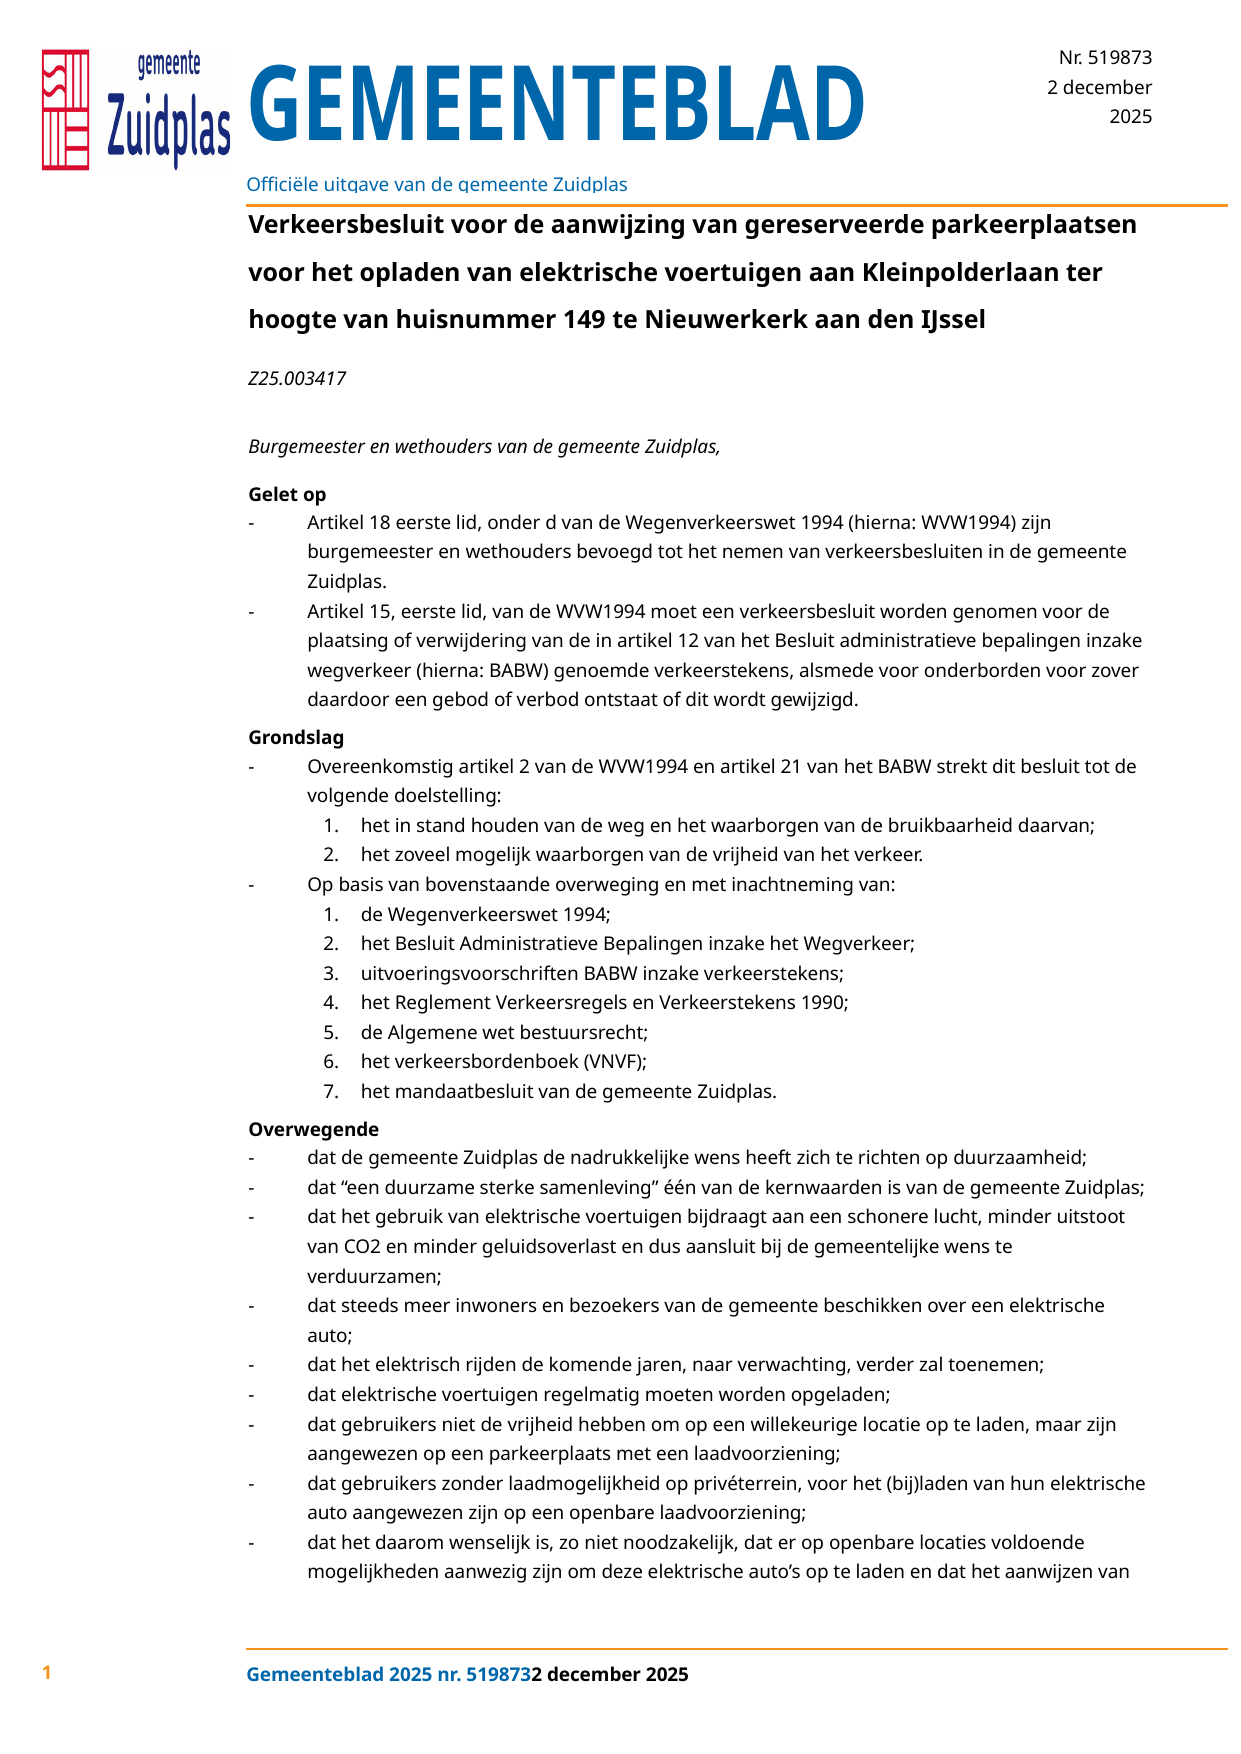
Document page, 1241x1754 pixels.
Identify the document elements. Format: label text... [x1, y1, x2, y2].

text Grondslag [248, 724, 1152, 750]
list het verkeersbordenboek (VNVF); [323, 1049, 1152, 1074]
list dat “een duurzame sterke samenleving” één van de kernwaarden is van de gemeente Zuidplas; [248, 1174, 1152, 1200]
text Gelet op [248, 481, 1152, 507]
list de Algemene wet bestuursrecht; [323, 1019, 1152, 1045]
list het in stand houden van de weg en het waarborgen van de bruikbaarheid daarvan; [323, 812, 1152, 838]
text Burgemeester en wethouders van de gemeente Zuidplas, [248, 433, 1152, 459]
list de Wegenverkeerswet 1994; [323, 901, 1152, 927]
text Verkeersbesluit voor de aanwijzing van gereserveerde parkeerplaatsen voor het opladen van elektrische voertuigen aan Kleinpolderlaan ter hoogte van huisnummer 149 te Nieuwerkerk aan den IJssel [248, 207, 1152, 336]
list Artikel 18 eerste lid, onder d van de Wegenverkeerswet 1994 (hierna: WVW1994) zijn burgemeester en wethouders bevoegd tot het nemen van verkeersbesluiten in de gemeente Zuidplas. [248, 509, 1152, 594]
list dat elektrische voertuigen regelmatig moeten worden opgeladen; [248, 1381, 1152, 1407]
list Artikel 15, eerste lid, van de WVW1994 moet een verkeersbesluit worden genomen voor de plaatsing of verwijdering van de in artikel 12 van het Besluit administratieve bepalingen inzake wegverkeer (hierna: BABW) genoemde verkeerstekens, alsmede voor onderborden voor zover daardoor een gebod of verbod ontstaat of dit wordt gewijzigd. [248, 598, 1152, 712]
list dat de gemeente Zuidplas de nadrukkelijke wens heeft zich te richten op duurzaamheid; [248, 1144, 1152, 1170]
list uitvoeringsvoorschriften BABW inzake verkeerstekens; [323, 960, 1152, 986]
list dat het elektrisch rijden de komende jaren, naar verwachting, verder zal toenemen; [248, 1352, 1152, 1377]
list het Reglement Verkeersregels en Verkeerstekens 1990; [323, 989, 1152, 1015]
picture [41, 47, 231, 172]
list dat gebruikers niet de vrijheid hebben om op een willekeurige locatie op te laden, maar zijn aangewezen op een parkeerplaats met een laadvoorziening; [248, 1411, 1152, 1466]
list het mandaatbesluit van de gemeente Zuidplas. [323, 1078, 1152, 1104]
list dat het gebruik van elektrische voertuigen bijdraagt aan een schonere lucht, minder uitstoot van CO2 en minder geluidsoverlast en dus aansluit bij de gemeentelijke wens te verduurzamen; [248, 1204, 1152, 1289]
list het zoveel mogelijk waarborgen van de vrijheid van het verkeer. [323, 842, 1152, 867]
list dat gebruikers zonder laadmogelijkheid op privéterrein, voor het (bij)laden van hun elektrische auto aangewezen zijn op een openbare laadvoorziening; [248, 1470, 1152, 1525]
list het Besluit Administratieve Bepalingen inzake het Wegverkeer; [323, 930, 1152, 956]
list Overeenkomstig artikel 2 van de WVW1994 en artikel 21 van het BABW strekt dit besluit tot de volgende doelstelling: [248, 753, 1152, 808]
text Z25.003417 [248, 366, 1152, 391]
list dat steeds meer inwoners en bezoekers van de gemeente beschikken over een elektrische auto; [248, 1292, 1152, 1348]
text Overwegende [248, 1116, 1152, 1142]
list dat het daarom wenselijk is, zo niet noodzakelijk, dat er op openbare locaties voldoende mogelijkheden aanwezig zijn om deze elektrische auto’s op te laden en dat het aanwijzen van [248, 1529, 1152, 1584]
list Op basis van bovenstaande overweging en met inachtneming van: [248, 871, 1152, 897]
